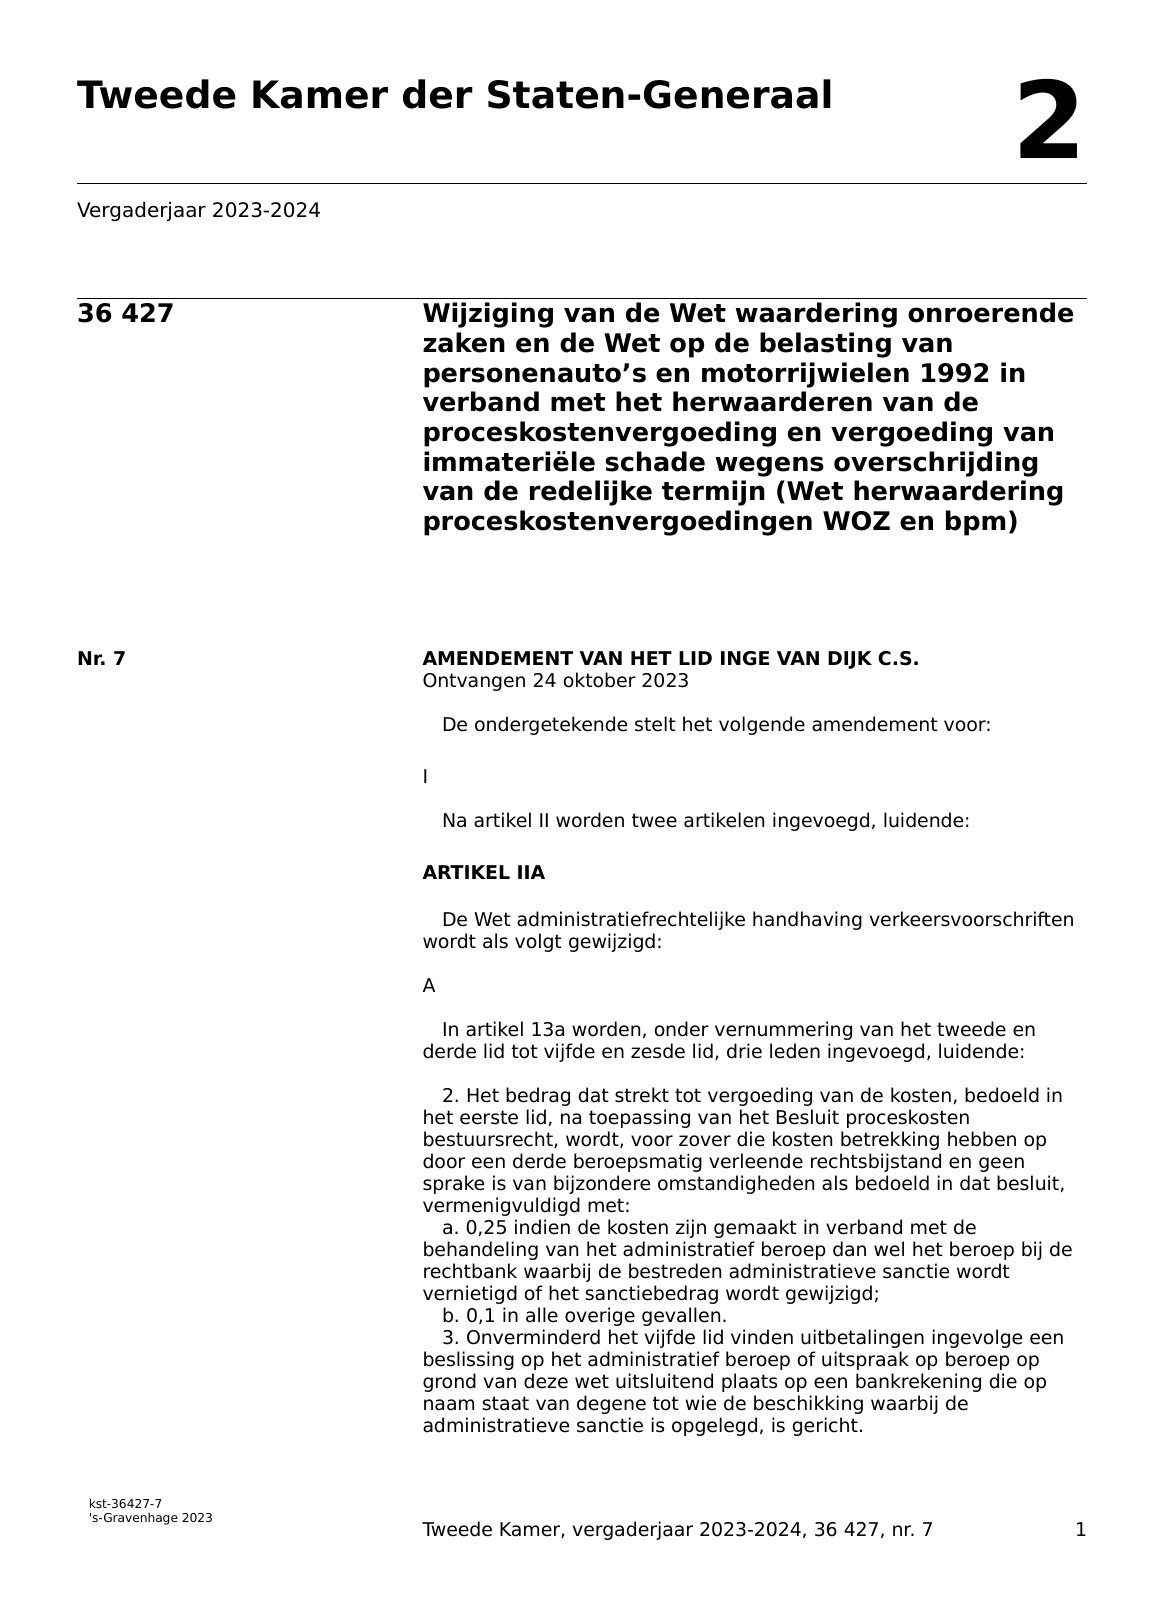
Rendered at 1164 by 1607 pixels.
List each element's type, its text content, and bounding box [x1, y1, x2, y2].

table_cell Vergaderjaar 2023-2024 [77, 184, 1087, 298]
text A [422, 975, 1087, 997]
text De Wet administratiefrechtelijke handhaving verkeersvoorschriften wordt als volgt gewijzigd: [422, 909, 1087, 953]
text a. 0,25 indien de kosten zijn gemaakt in verband met de behandeling van het administratief beroep dan wel het beroep bij de rechtbank waarbij de bestreden administratieve sanctie wordt vernietigd of het sanctiebedrag wordt gewijzigd; [422, 1217, 1087, 1305]
text 2. Het bedrag dat strekt tot vergoeding van de kosten, bedoeld in het eerste lid, na toepassing van het Besluit proceskosten bestuursrecht, wordt, voor zover die kosten betrekking hebben op door een derde beroepsmatig verleende rechtsbijstand en geen sprake is van bijzondere omstandigheden als bedoeld in dat besluit, vermenigvuldigd met: [422, 1085, 1087, 1217]
subtitle ARTIKEL IIA [422, 862, 1087, 884]
table_header Tweede Kamer der Staten-Generaal [77, 59, 886, 183]
text Ontvangen 24 oktober 2023 [422, 669, 1087, 691]
text In artikel 13a worden, onder vernummering van het tweede en derde lid tot vijfde en zesde lid, drie leden ingevoegd, luidende: [422, 1019, 1087, 1063]
subtitle 36 427 Wijziging van de Wet waardering onroerende zaken en de Wet op de belasting van personenauto’s en motorrijwielen 1992 in verband met het herwaarderen van de proceskostenvergoeding en vergoeding van immateriële schade wegens overschrijding van de redelijke termijn (Wet herwaardering proceskostenvergoedingen WOZ en bpm) [77, 299, 1087, 536]
text kst-36427-7 [88, 1497, 323, 1511]
text De ondergetekende stelt het volgende amendement voor: [422, 714, 1087, 736]
text 's-Gravenhage 2023 [88, 1511, 323, 1525]
text b. 0,1 in alle overige gevallen. [422, 1305, 1087, 1327]
text Na artikel II worden twee artikelen ingevoegd, luidende: [422, 810, 1087, 832]
text 3. Onverminderd het vijfde lid vinden uitbetalingen ingevolge een beslissing op het administratief beroep of uitspraak op beroep op grond van deze wet uitsluitend plaats op een bankrekening die op naam staat van degene tot wie de beschikking waarbij de administratieve sanctie is opgelegd, is gericht. [422, 1327, 1087, 1437]
subtitle Nr. 7 AMENDEMENT VAN HET LID INGE VAN DIJK C.S. [77, 647, 1087, 669]
table_header 2 [886, 59, 1087, 183]
subtitle I [422, 766, 1087, 788]
